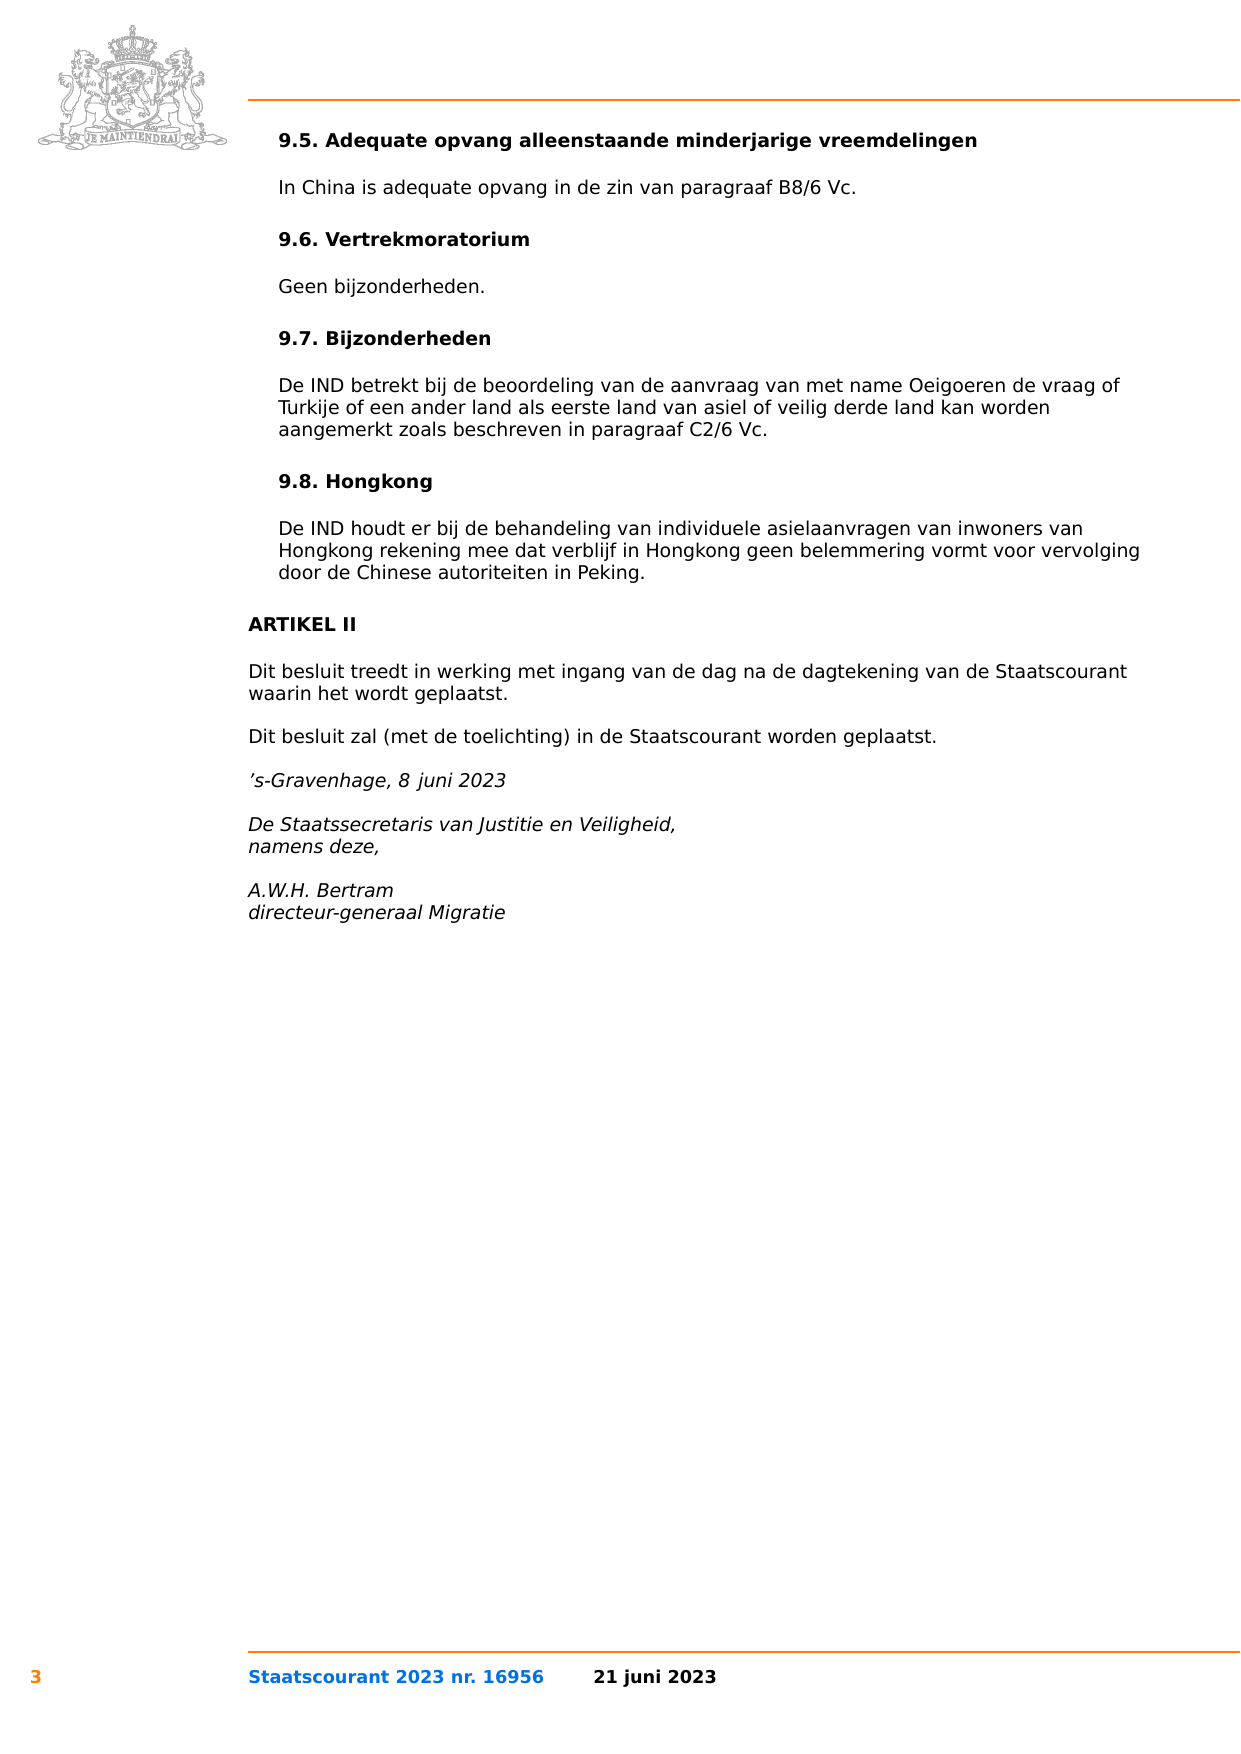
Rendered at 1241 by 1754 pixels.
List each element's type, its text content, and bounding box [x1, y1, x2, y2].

text De Staatssecretaris van Justitie en Veiligheid, namens deze, A.W.H. Bertram directeur-generaal Migratie [248, 814, 1163, 924]
text Geen bijzonderheden. [278, 276, 1163, 298]
subtitle ARTIKEL II [248, 614, 1163, 636]
text ’s-Gravenhage, 8 juni 2023 [248, 770, 1163, 792]
subtitle 9.7. Bijzonderheden [278, 328, 1163, 350]
subtitle 9.8. Hongkong [278, 471, 1163, 493]
text Dit besluit zal (met de toelichting) in de Staatscourant worden geplaatst. [248, 726, 1163, 748]
text De IND houdt er bij de behandeling van individuele asielaanvragen van inwoners van Hongkong rekening mee dat verblijf in Hongkong geen belemmering vormt voor vervolging door de Chinese autoriteiten in Peking. [278, 518, 1163, 584]
picture [38, 25, 227, 150]
subtitle 9.5. Adequate opvang alleenstaande minderjarige vreemdelingen [278, 130, 1163, 152]
text De IND betrekt bij de beoordeling van de aanvraag van met name Oeigoeren de vraag of Turkije of een ander land als eerste land van asiel of veilig derde land kan worden aangemerkt zoals beschreven in paragraaf C2/6 Vc. [278, 375, 1163, 441]
subtitle 9.6. Vertrekmoratorium [278, 229, 1163, 251]
text Dit besluit treedt in werking met ingang van de dag na de dagtekening van de Staatscourant waarin het wordt geplaatst. [248, 661, 1163, 704]
text In China is adequate opvang in de zin van paragraaf B8/6 Vc. [278, 177, 1163, 199]
